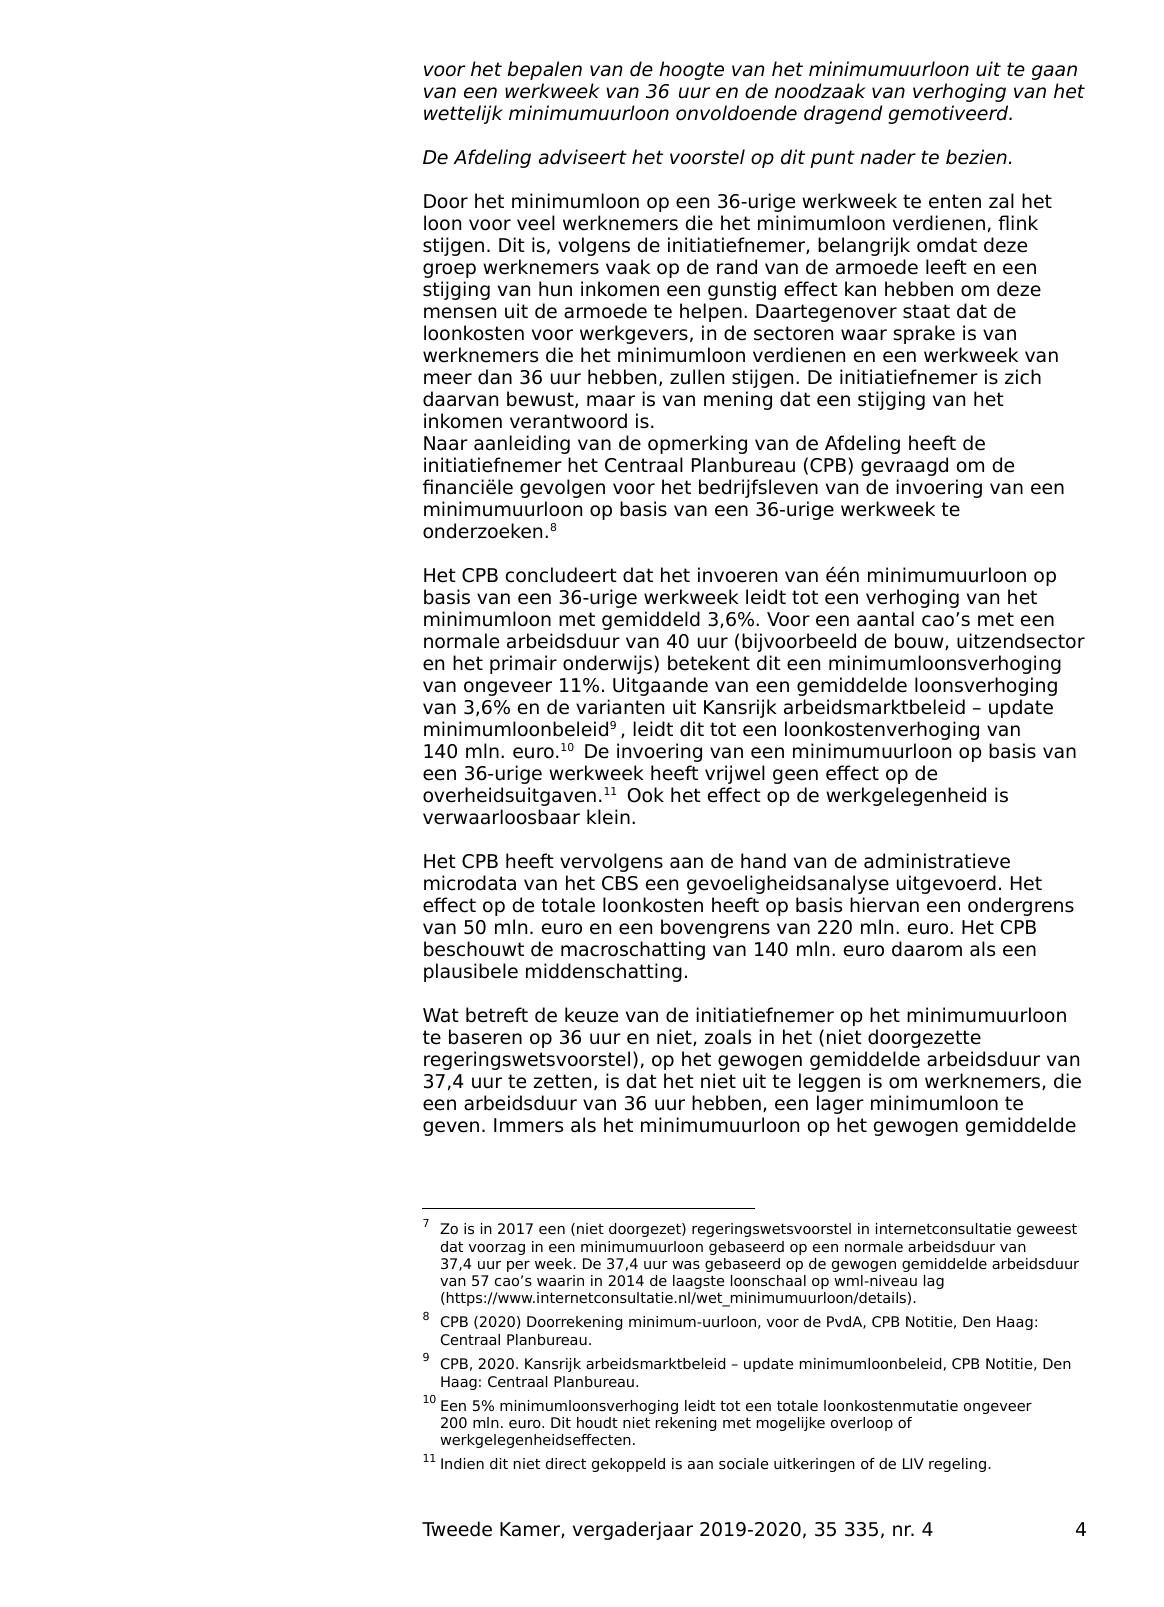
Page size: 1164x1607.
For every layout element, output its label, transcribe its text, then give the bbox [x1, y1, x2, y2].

text Een 5% minimumloonsverhoging leidt tot een totale loonkostenmutatie ongeveer 200 mln. euro. Dit houdt niet rekening met mogelijke overloop of werkgelegenheidseffecten. [422, 1393, 1087, 1449]
text voor het bepalen van de hoogte van het minimumuurloon uit te gaan van een werkweek van 36 uur en de noodzaak van verhoging van het wettelijk minimumuurloon onvoldoende dragend gemotiveerd. [422, 59, 1087, 125]
text De Afdeling adviseert het voorstel op dit punt nader te bezien. [422, 147, 1087, 169]
text Naar aanleiding van de opmerking van de Afdeling heeft de initiatiefnemer het Centraal Planbureau (CPB) gevraagd om de financiële gevolgen voor het bedrijfsleven van de invoering van een minimumuurloon op basis van een 36-urige werkweek te onderzoeken. [422, 433, 1087, 543]
text Wat betreft de keuze van de initiatiefnemer op het minimumuurloon te baseren op 36 uur en niet, zoals in het (niet doorgezette regeringswetsvoorstel), op het gewogen gemiddelde arbeidsduur van 37,4 uur te zetten, is dat het niet uit te leggen is om werknemers, die een arbeidsduur van 36 uur hebben, een lager minimumloon te geven. Immers als het minimumuurloon op het gewogen gemiddelde [422, 1005, 1087, 1137]
text CPB, 2020. Kansrijk arbeidsmarktbeleid – update minimumloonbeleid, CPB Notitie, Den Haag: Centraal Planbureau. [422, 1352, 1087, 1391]
text Zo is in 2017 een (niet doorgezet) regeringswetsvoorstel in internetconsultatie geweest dat voorzag in een minimumuurloon gebaseerd op een normale arbeidsduur van 37,4 uur per week. De 37,4 uur was gebaseerd op de gewogen gemiddelde arbeidsduur van 57 cao’s waarin in 2014 de laagste loonschaal op wml-niveau lag (https://www.internetconsultatie.nl/wet_minimumuurloon/details). [422, 1217, 1087, 1307]
text Het CPB concludeert dat het invoeren van één minimumuurloon op basis van een 36-urige werkweek leidt tot een verhoging van het minimumloon met gemiddeld 3,6%. Voor een aantal cao’s met een normale arbeidsduur van 40 uur (bijvoorbeeld de bouw, uitzendsector en het primair onderwijs) betekent dit een minimumloonsverhoging van ongeveer 11%. Uitgaande van een gemiddelde loonsverhoging van 3,6% en de varianten uit Kansrijk arbeidsmarktbeleid – update minimumloonbeleid, leidt dit tot een loonkostenverhoging van 140 mln. euro. De invoering van een minimumuurloon op basis van een 36-urige werkweek heeft vrijwel geen effect op de overheidsuitgaven. Ook het effect op de werkgelegenheid is verwaarloosbaar klein. [422, 565, 1087, 829]
text Indien dit niet direct gekoppeld is aan sociale uitkeringen of de LIV regeling. [422, 1452, 1087, 1474]
text CPB (2020) Doorrekening minimum-uurloon, voor de PvdA, CPB Notitie, Den Haag: Centraal Planbureau. [422, 1310, 1087, 1349]
text Door het minimumloon op een 36-urige werkweek te enten zal het loon voor veel werknemers die het minimumloon verdienen, flink stijgen. Dit is, volgens de initiatiefnemer, belangrijk omdat deze groep werknemers vaak op de rand van de armoede leeft en een stijging van hun inkomen een gunstig effect kan hebben om deze mensen uit de armoede te helpen. Daartegenover staat dat de loonkosten voor werkgevers, in de sectoren waar sprake is van werknemers die het minimumloon verdienen en een werkweek van meer dan 36 uur hebben, zullen stijgen. De initiatiefnemer is zich daarvan bewust, maar is van mening dat een stijging van het inkomen verantwoord is. [422, 191, 1087, 433]
text Het CPB heeft vervolgens aan de hand van de administratieve microdata van het CBS een gevoeligheidsanalyse uitgevoerd. Het effect op de totale loonkosten heeft op basis hiervan een ondergrens van 50 mln. euro en een bovengrens van 220 mln. euro. Het CPB beschouwt de macroschatting van 140 mln. euro daarom als een plausibele middenschatting. [422, 851, 1087, 983]
